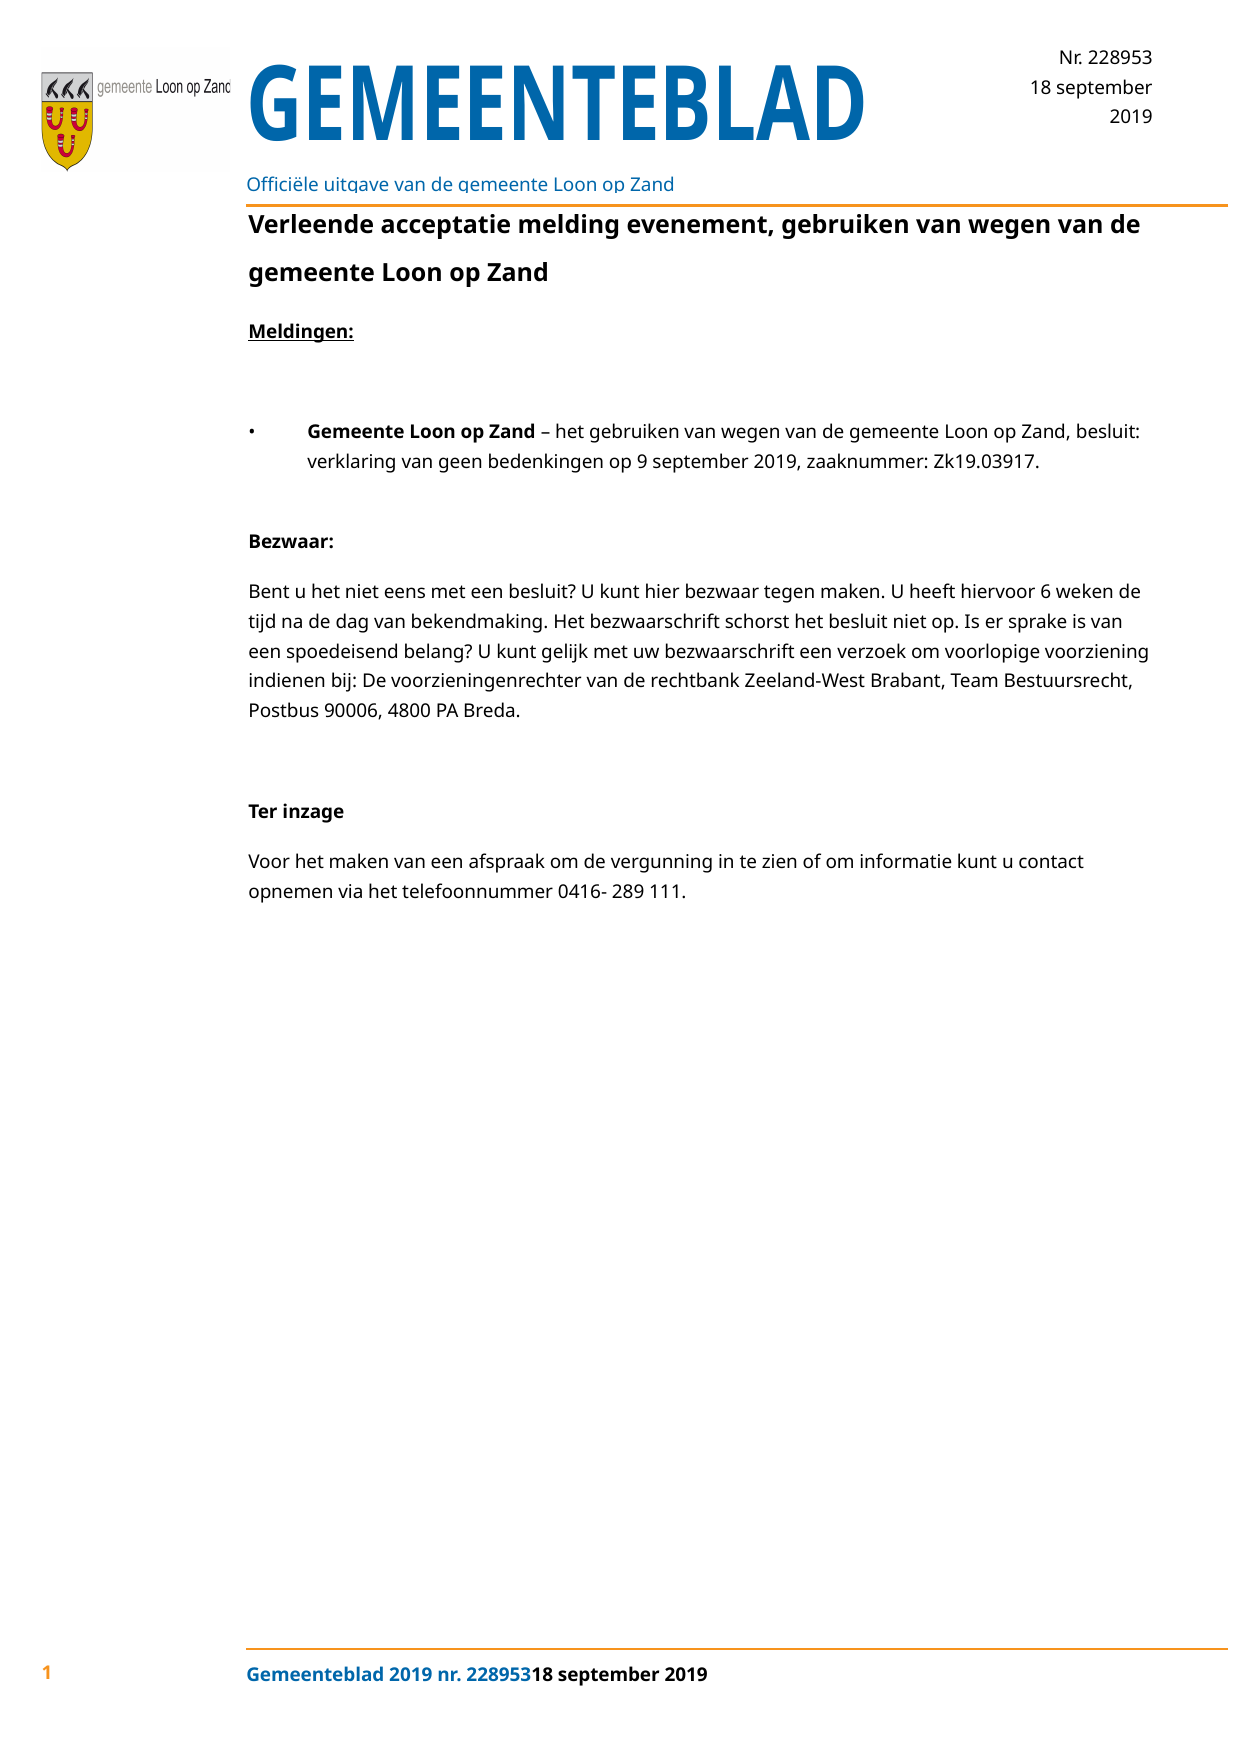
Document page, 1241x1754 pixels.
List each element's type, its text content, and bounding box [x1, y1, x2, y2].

text Voor het maken van een afspraak om de vergunning in te zien of om informatie kunt u contact opnemen via het telefoonnummer 0416- 289 111. [248, 848, 1152, 904]
list Gemeente Loon op Zand – het gebruiken van wegen van de gemeente Loon op Zand, besluit: verklaring van geen bedenkingen op 9 september 2019, zaaknummer: Zk19.03917. [248, 419, 1152, 474]
picture [41, 47, 231, 172]
text Verleende acceptatie melding evenement, gebruiken van wegen van de gemeente Loon op Zand [248, 207, 1152, 288]
text Ter inzage [248, 798, 1152, 824]
text Meldingen: [248, 318, 1152, 344]
text Bezwaar: [248, 528, 1152, 554]
text Bent u het niet eens met een besluit? U kunt hier bezwaar tegen maken. U heeft hiervoor 6 weken de tijd na de dag van bekendmaking. Het bezwaarschrift schorst het besluit niet op. Is er sprake is van een spoedeisend belang? U kunt gelijk met uw bezwaarschrift een verzoek om voorlopige voorziening indienen bij: De voorzieningenrechter van de rechtbank Zeeland-West Brabant, Team Bestuursrecht, Postbus 90006, 4800 PA Breda. [248, 579, 1152, 723]
